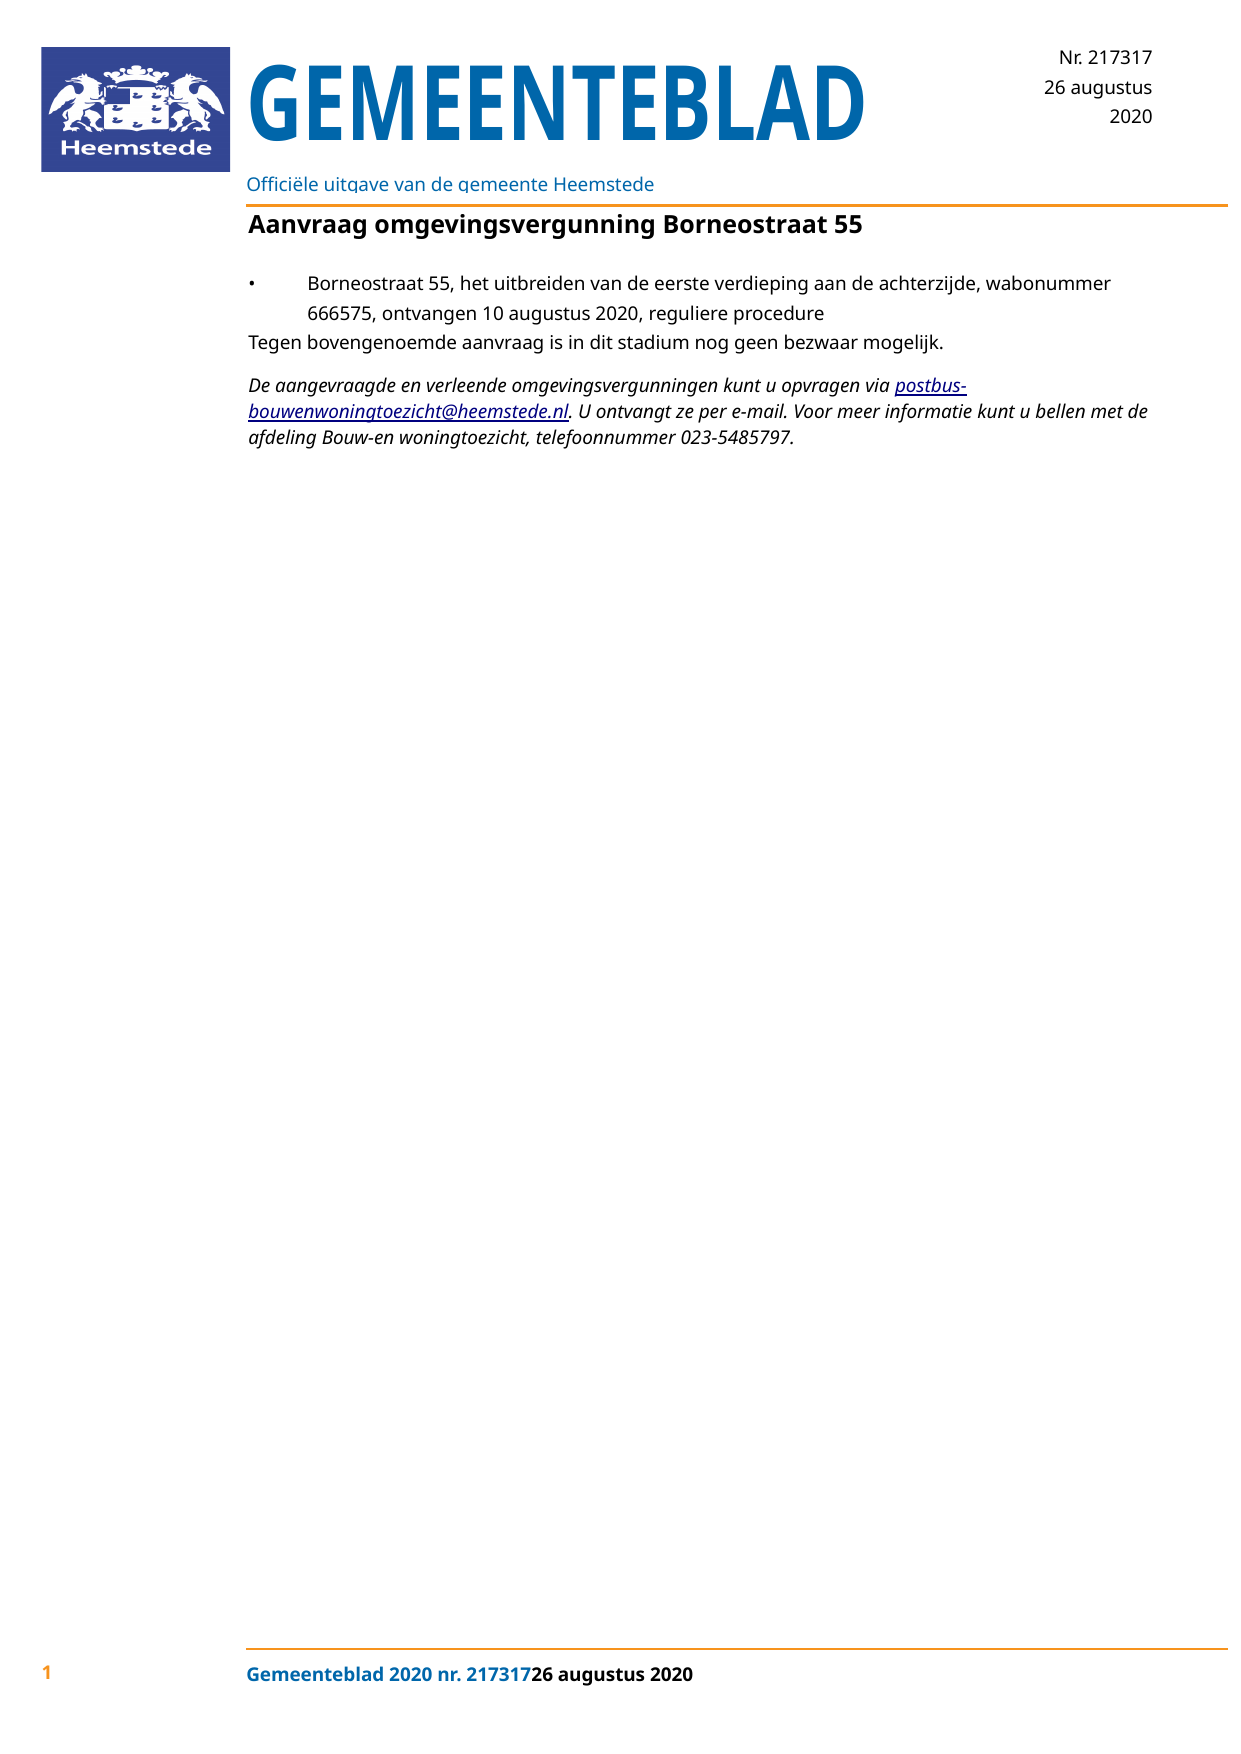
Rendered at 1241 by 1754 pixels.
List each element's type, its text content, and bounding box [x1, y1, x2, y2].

text De aangevraagde en verleende omgevingsvergunningen kunt u opvragen via postbus-bouwenwoningtoezicht@heemstede.nl. U ontvangt ze per e-mail. Voor meer informatie kunt u bellen met de afdeling Bouw-en woningtoezicht, telefoonnummer 023-5485797. [248, 373, 1152, 450]
text Aanvraag omgevingsvergunning Borneostraat 55 [248, 207, 1152, 241]
picture [41, 47, 231, 172]
text Tegen bovengenoemde aanvraag is in dit stadium nog geen bezwaar mogelijk. [248, 329, 1152, 355]
list Borneostraat 55, het uitbreiden van de eerste verdieping aan de achterzijde, wabonummer 666575, ontvangen 10 augustus 2020, reguliere procedure [248, 270, 1152, 326]
